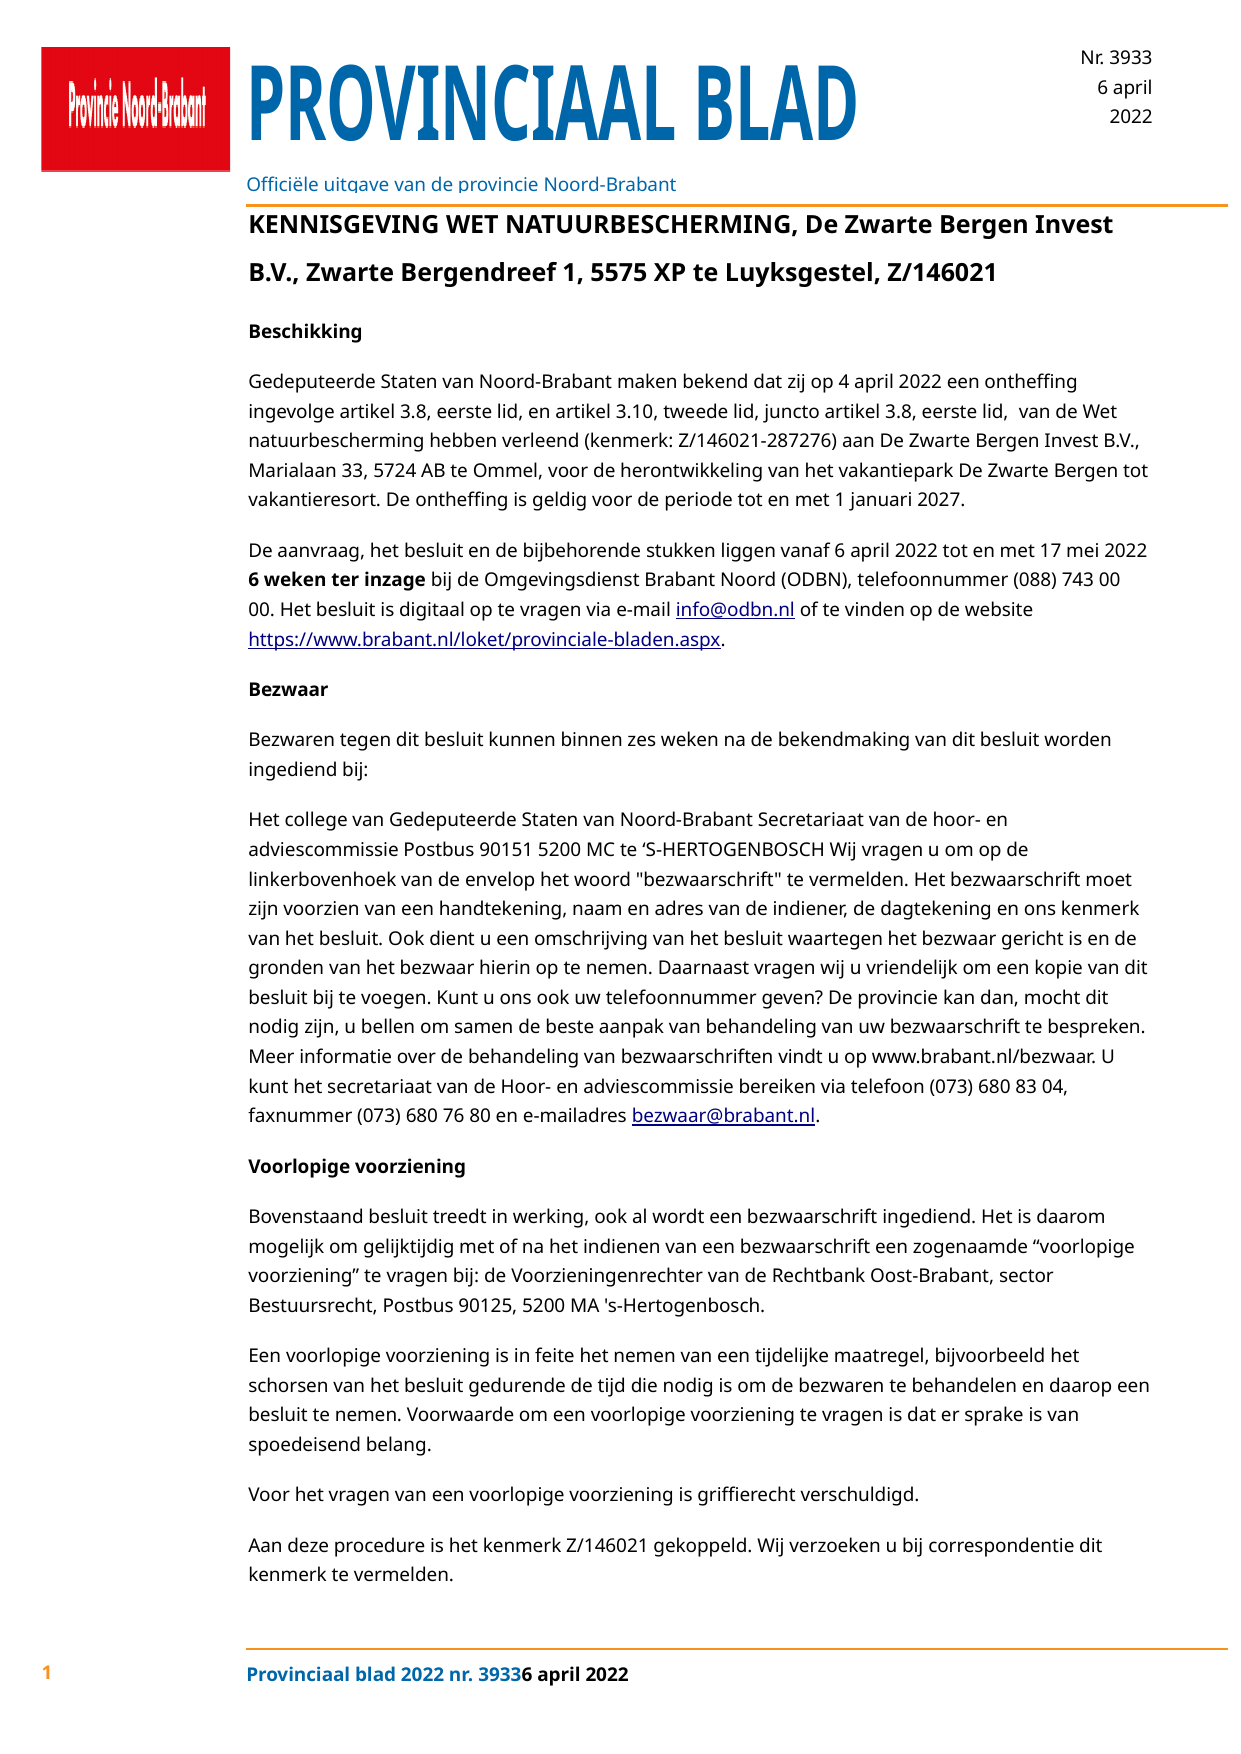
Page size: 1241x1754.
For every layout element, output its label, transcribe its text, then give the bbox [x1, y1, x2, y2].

text Beschikking [248, 318, 1152, 344]
text Bezwaren tegen dit besluit kunnen binnen zes weken na de bekendmaking van dit besluit worden ingediend bij: [248, 727, 1152, 782]
text KENNISGEVING WET NATUURBESCHERMING, De Zwarte Bergen Invest B.V., Zwarte Bergendreef 1, 5575 XP te Luyksgestel, Z/146021 [248, 207, 1152, 288]
text Voor het vragen van een voorlopige voorziening is griffierecht verschuldigd. [248, 1482, 1152, 1507]
text Het college van Gedeputeerde Staten van Noord-Brabant Secretariaat van de hoor- en adviescommissie Postbus 90151 5200 MC te ‘S‑HERTOGENBOSCH Wij vragen u om op de linkerbovenhoek van de envelop het woord "bezwaarschrift" te vermelden. Het bezwaarschrift moet zijn voorzien van een handtekening, naam en adres van de indiener, de dagtekening en ons kenmerk van het besluit. Ook dient u een omschrijving van het besluit waartegen het bezwaar gericht is en de gronden van het bezwaar hierin op te nemen. Daarnaast vragen wij u vriendelijk om een kopie van dit besluit bij te voegen. Kunt u ons ook uw telefoonnummer geven? De provincie kan dan, mocht dit nodig zijn, u bellen om samen de beste aanpak van behandeling van uw bezwaarschrift te bespreken. Meer informatie over de behandeling van bezwaarschriften vindt u op www.brabant.nl/bezwaar. U kunt het secretariaat van de Hoor- en adviescommissie bereiken via telefoon (073) 680 83 04, faxnummer (073) 680 76 80 en e-mailadres bezwaar@brabant.nl. [248, 807, 1152, 1128]
text Gedeputeerde Staten van Noord-Brabant maken bekend dat zij op 4 april 2022 een ontheffing ingevolge artikel 3.8, eerste lid, en artikel 3.10, tweede lid, juncto artikel 3.8, eerste lid, van de Wet natuurbescherming hebben verleend (kenmerk: Z/146021-287276) aan De Zwarte Bergen Invest B.V., Marialaan 33, 5724 AB te Ommel, voor de herontwikkeling van het vakantiepark De Zwarte Bergen tot vakantieresort. De ontheffing is geldig voor de periode tot en met 1 januari 2027. [248, 368, 1152, 512]
text Bovenstaand besluit treedt in werking, ook al wordt een bezwaarschrift ingediend. Het is daarom mogelijk om gelijktijdig met of na het indienen van een bezwaarschrift een zogenaamde “voorlopige voorziening” te vragen bij: de Voorzieningenrechter van de Rechtbank Oost-Brabant, sector Bestuursrecht, Postbus 90125, 5200 MA 's-Hertogenbosch. [248, 1203, 1152, 1318]
picture [41, 47, 231, 172]
text De aanvraag, het besluit en de bijbehorende stukken liggen vanaf 6 april 2022 tot en met 17 mei 2022 6 weken ter inzage bij de Omgevingsdienst Brabant Noord (ODBN), telefoonnummer (088) 743 00 00. Het besluit is digitaal op te vragen via e-mail info@odbn.nl of te vinden op de website https://www.brabant.nl/loket/provinciale-bladen.aspx. [248, 537, 1152, 652]
text Voorlopige voorziening [248, 1153, 1152, 1179]
text Aan deze procedure is het kenmerk Z/146021 gekoppeld. Wij verzoeken u bij correspondentie dit kenmerk te vermelden. [248, 1532, 1152, 1587]
text Een voorlopige voorziening is in feite het nemen van een tijdelijke maatregel, bijvoorbeeld het schorsen van het besluit gedurende de tijd die nodig is om de bezwaren te behandelen en daarop een besluit te nemen. Voorwaarde om een voorlopige voorziening te vragen is dat er sprake is van spoedeisend belang. [248, 1342, 1152, 1457]
text Bezwaar [248, 676, 1152, 702]
